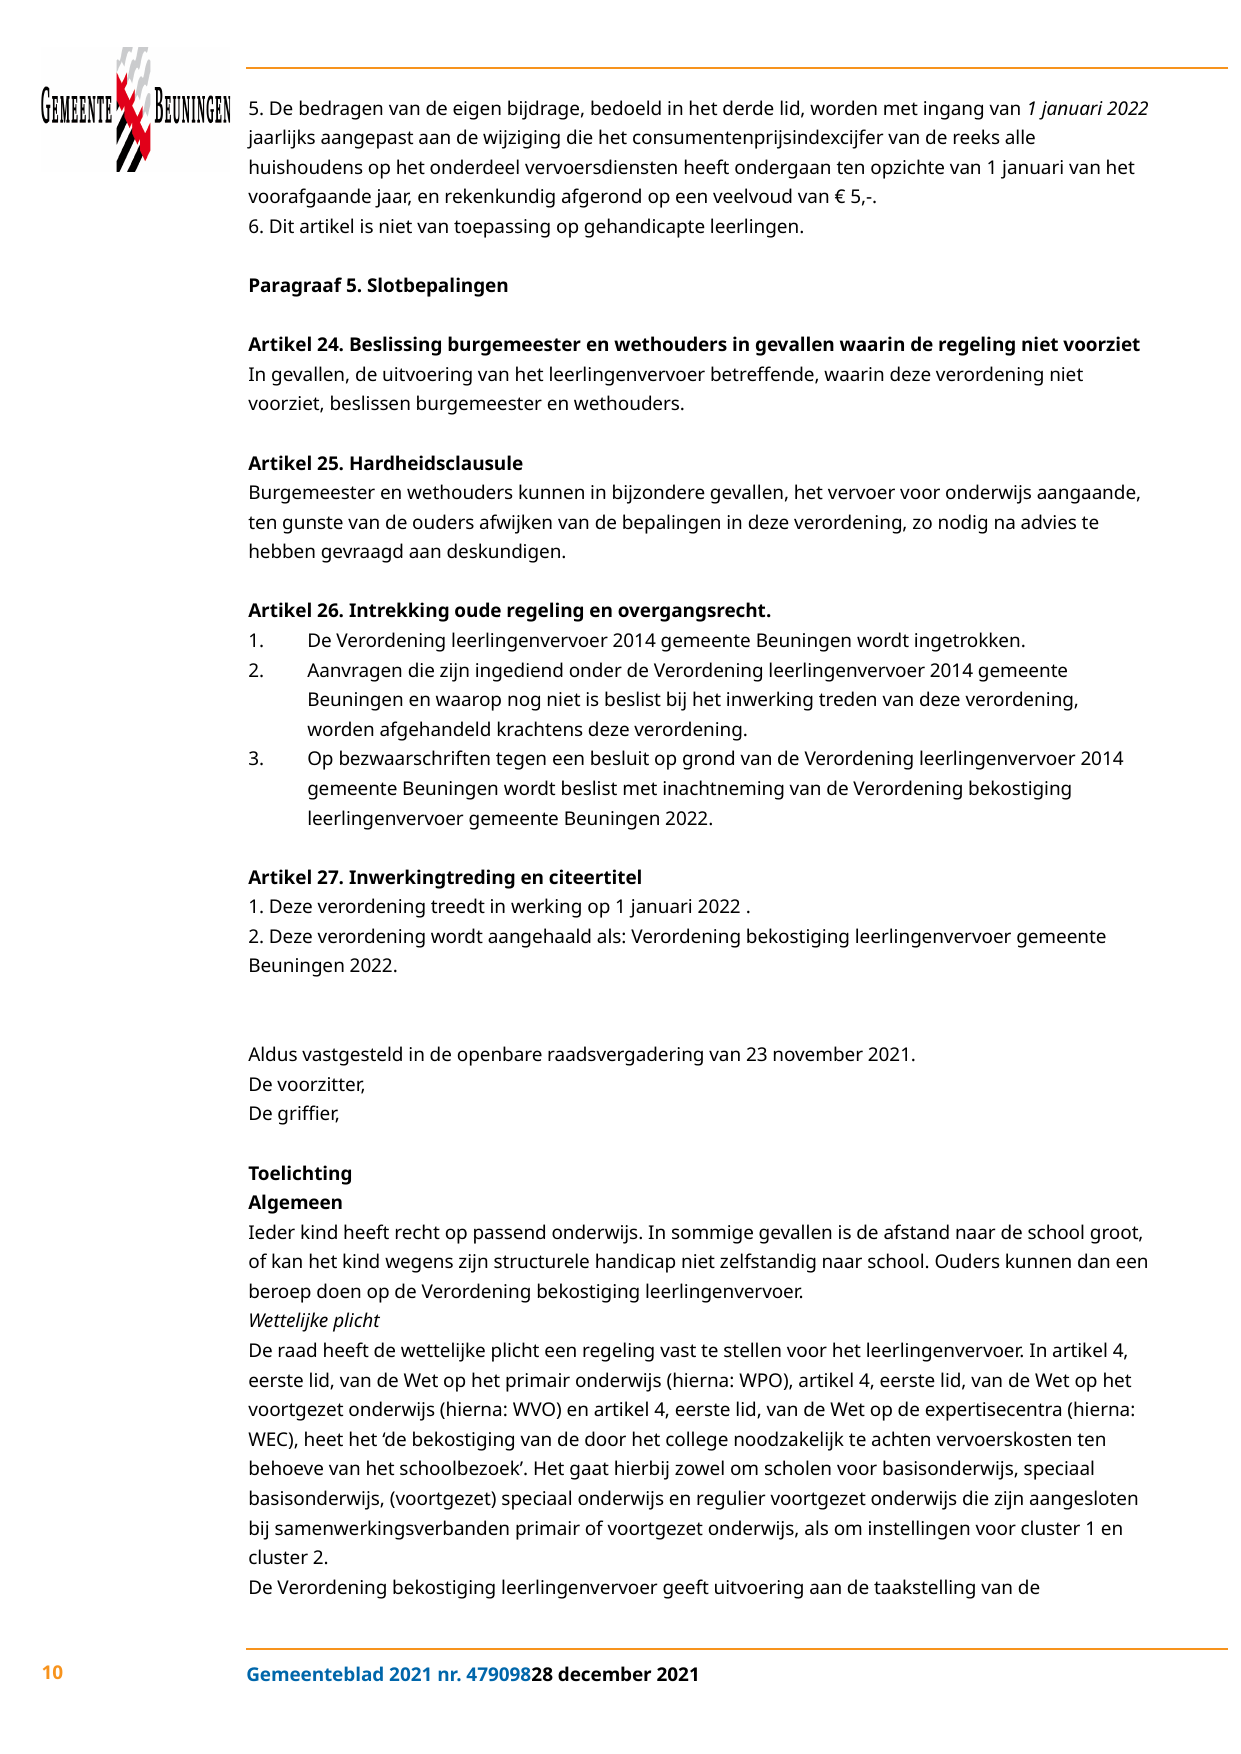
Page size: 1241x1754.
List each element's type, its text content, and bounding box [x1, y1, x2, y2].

list Aanvragen die zijn ingediend onder de Verordening leerlingenvervoer 2014 gemeente Beuningen en waarop nog niet is beslist bij het inwerking treden van deze verordening, worden afgehandeld krachtens deze verordening. [248, 657, 1152, 742]
text In gevallen, de uitvoering van het leerlingenvervoer betreffende, waarin deze verordening niet voorziet, beslissen burgemeester en wethouders. [248, 361, 1152, 416]
text Artikel 24. Beslissing burgemeester en wethouders in gevallen waarin de regeling niet voorziet [248, 331, 1152, 357]
text 1. Deze verordening treedt in werking op 1 januari 2022 . [248, 893, 1152, 919]
text De voorzitter, [248, 1071, 1152, 1097]
picture [41, 47, 231, 172]
text Artikel 26. Intrekking oude regeling en overgangsrecht. [248, 598, 1152, 623]
text De griffier, [248, 1101, 1152, 1126]
text Ieder kind heeft recht op passend onderwijs. In sommige gevallen is de afstand naar de school groot, of kan het kind wegens zijn structurele handicap niet zelfstandig naar school. Ouders kunnen dan een beroep doen op de Verordening bekostiging leerlingenvervoer. [248, 1219, 1152, 1304]
text De raad heeft de wettelijke plicht een regeling vast te stellen voor het leerlingenvervoer. In artikel 4, eerste lid, van de Wet op het primair onderwijs (hierna: WPO), artikel 4, eerste lid, van de Wet op het voortgezet onderwijs (hierna: WVO) en artikel 4, eerste lid, van de Wet op de expertisecentra (hierna: WEC), heet het ‘de bekostiging van de door het college noodzakelijk te achten vervoerskosten ten behoeve van het schoolbezoek’. Het gaat hierbij zowel om scholen voor basisonderwijs, speciaal basisonderwijs, (voortgezet) speciaal onderwijs en regulier voortgezet onderwijs die zijn aangesloten bij samenwerkingsverbanden primair of voortgezet onderwijs, als om instellingen voor cluster 1 en cluster 2. [248, 1337, 1152, 1570]
text 5. De bedragen van de eigen bijdrage, bedoeld in het derde lid, worden met ingang van 1 januari 2022 jaarlijks aangepast aan de wijziging die het consumentenprijsindexcijfer van de reeks alle huishoudens op het onderdeel vervoersdiensten heeft ondergaan ten opzichte van 1 januari van het voorafgaande jaar, en rekenkundig afgerond op een veelvoud van € 5,-. [248, 95, 1152, 209]
text Toelichting [248, 1160, 1152, 1186]
list Op bezwaarschriften tegen een besluit op grond van de Verordening leerlingenvervoer 2014 gemeente Beuningen wordt beslist met inachtneming van de Verordening bekostiging leerlingenvervoer gemeente Beuningen 2022. [248, 746, 1152, 831]
text 2. Deze verordening wordt aangehaald als: Verordening bekostiging leerlingenvervoer gemeente Beuningen 2022. [248, 923, 1152, 978]
text Paragraaf 5. Slotbepalingen [248, 272, 1152, 298]
text Algemeen [248, 1189, 1152, 1215]
text De Verordening bekostiging leerlingenvervoer geeft uitvoering aan de taakstelling van de [248, 1574, 1152, 1600]
text 6. Dit artikel is niet van toepassing op gehandicapte leerlingen. [248, 213, 1152, 239]
text Artikel 27. Inwerkingtreding en citeertitel [248, 864, 1152, 890]
list De Verordening leerlingenvervoer 2014 gemeente Beuningen wordt ingetrokken. [248, 627, 1152, 653]
text Burgemeester en wethouders kunnen in bijzondere gevallen, het vervoer voor onderwijs aangaande, ten gunste van de ouders afwijken van de bepalingen in deze verordening, zo nodig na advies te hebben gevraagd aan deskundigen. [248, 479, 1152, 564]
text Wettelijke plicht [248, 1308, 1152, 1333]
text Aldus vastgesteld in de openbare raadsvergadering van 23 november 2021. [248, 1041, 1152, 1067]
text Artikel 25. Hardheidsclausule [248, 450, 1152, 476]
